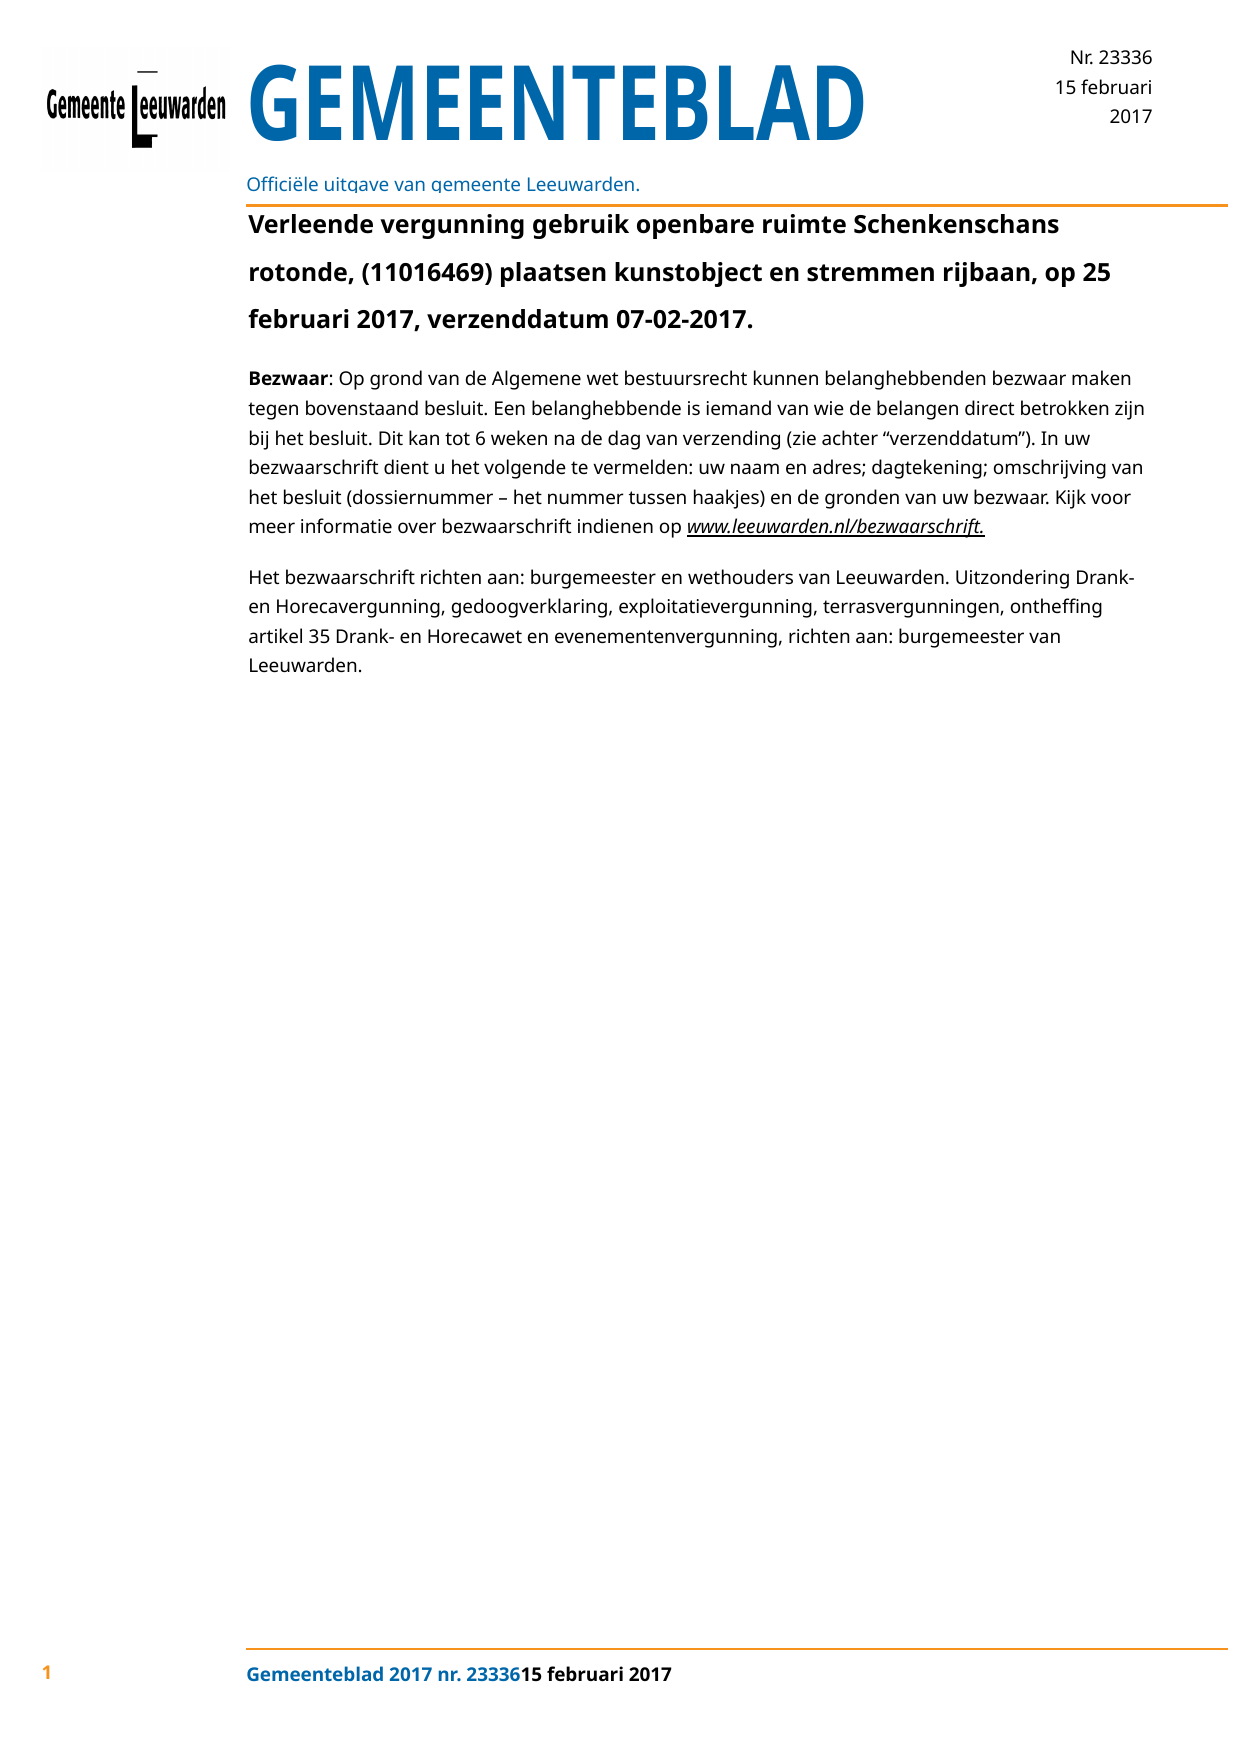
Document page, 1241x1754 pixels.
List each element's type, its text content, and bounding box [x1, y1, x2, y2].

picture [41, 47, 231, 172]
text Bezwaar: Op grond van de Algemene wet bestuursrecht kunnen belanghebbenden bezwaar maken tegen bovenstaand besluit. Een belanghebbende is iemand van wie de belangen direct betrokken zijn bij het besluit. Dit kan tot 6 weken na de dag van verzending (zie achter “verzenddatum”). In uw bezwaarschrift dient u het volgende te vermelden: uw naam en adres; dagtekening; omschrijving van het besluit (dossiernummer – het nummer tussen haakjes) en de gronden van uw bezwaar. Kijk voor meer informatie over bezwaarschrift indienen op www.leeuwarden.nl/bezwaarschrift. [248, 366, 1152, 539]
text Verleende vergunning gebruik openbare ruimte Schenkenschans rotonde, (11016469) plaatsen kunstobject en stremmen rijbaan, op 25 februari 2017, verzenddatum 07-02-2017. [248, 207, 1152, 336]
text Het bezwaarschrift richten aan: burgemeester en wethouders van Leeuwarden. Uitzondering Drank- en Horecavergunning, gedoogverklaring, exploitatievergunning, terrasvergunningen, ontheffing artikel 35 Drank- en Horecawet en evenementenvergunning, richten aan: burgemeester van Leeuwarden. [248, 564, 1152, 678]
